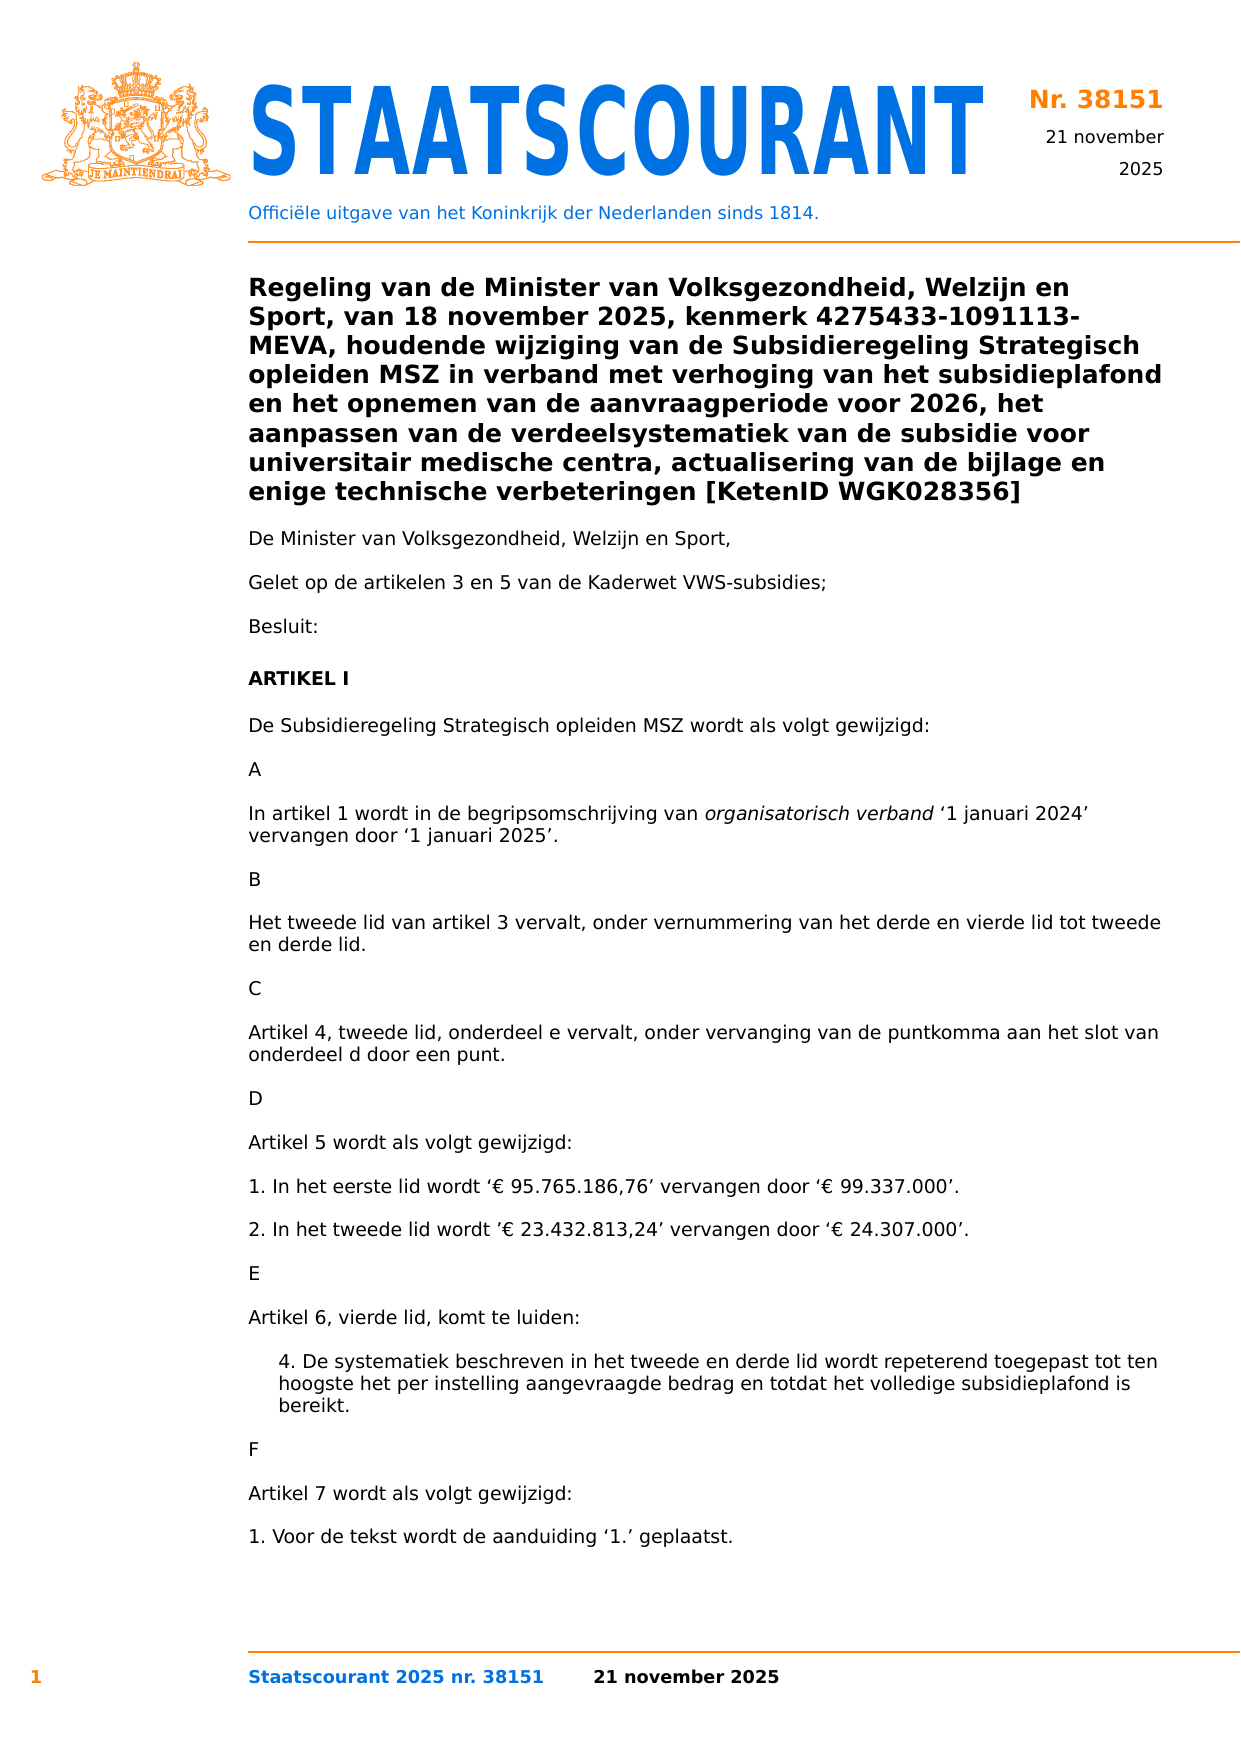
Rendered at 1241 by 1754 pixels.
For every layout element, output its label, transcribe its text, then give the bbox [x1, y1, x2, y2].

text E [248, 1263, 1163, 1285]
table_cell 21 november [998, 121, 1240, 153]
text Besluit: [248, 616, 1163, 638]
text 1. Voor de tekst wordt de aanduiding ‘1.’ geplaatst. [248, 1526, 1163, 1548]
subtitle ARTIKEL I [248, 668, 1163, 690]
text D [248, 1088, 1163, 1110]
table_cell Officiële uitgave van het Koninkrijk der Nederlanden sinds 1814. [248, 203, 1240, 241]
text 1. In het eerste lid wordt ‘€ 95.765.186,76’ vervangen door ‘€ 99.337.000’. [248, 1176, 1163, 1197]
text Artikel 5 wordt als volgt gewijzigd: [248, 1132, 1163, 1154]
text Artikel 7 wordt als volgt gewijzigd: [248, 1483, 1163, 1504]
text Artikel 6, vierde lid, komt te luiden: [248, 1307, 1163, 1329]
text 4. De systematiek beschreven in het tweede en derde lid wordt repeterend toegepast tot ten hoogste het per instelling aangevraagde bedrag en totdat het volledige subsidieplafond is bereikt. [278, 1351, 1163, 1417]
text Artikel 4, tweede lid, onderdeel e vervalt, onder vervanging van de puntkomma aan het slot van onderdeel d door een punt. [248, 1022, 1163, 1066]
text F [248, 1439, 1163, 1461]
text De Minister van Volksgezondheid, Welzijn en Sport, [248, 528, 1163, 550]
table_header Nr. 38151 [998, 62, 1240, 121]
table_header [25, 62, 248, 241]
text A [248, 759, 1163, 781]
text 2. In het tweede lid wordt ’€ 23.432.813,24’ vervangen door ‘€ 24.307.000’. [248, 1219, 1163, 1241]
table_header STAATSCOURANT [248, 62, 998, 203]
text De Subsidieregeling Strategisch opleiden MSZ wordt als volgt gewijzigd: [248, 715, 1163, 737]
text C [248, 978, 1163, 1000]
table_cell 2025 [998, 153, 1240, 203]
text In artikel 1 wordt in de begripsomschrijving van organisatorisch verband ‘1 januari 2024’ vervangen door ‘1 januari 2025’. [248, 803, 1163, 847]
text Het tweede lid van artikel 3 vervalt, onder vernummering van het derde en vierde lid tot tweede en derde lid. [248, 912, 1163, 956]
subtitle Regeling van de Minister van Volksgezondheid, Welzijn en Sport, van 18 november 2025, kenmerk 4275433-1091113-MEVA, houdende wijziging van de Subsidieregeling Strategisch opleiden MSZ in verband met verhoging van het subsidieplafond en het opnemen van de aanvraagperiode voor 2026, het aanpassen van de verdeelsystematiek van de subsidie voor universitair medische centra, actualisering van de bijlage en enige technische verbeteringen [KetenID WGK028356] [248, 273, 1163, 506]
text B [248, 868, 1163, 890]
text Gelet op de artikelen 3 en 5 van de Kaderwet VWS-subsidies; [248, 572, 1163, 594]
picture [41, 62, 231, 186]
